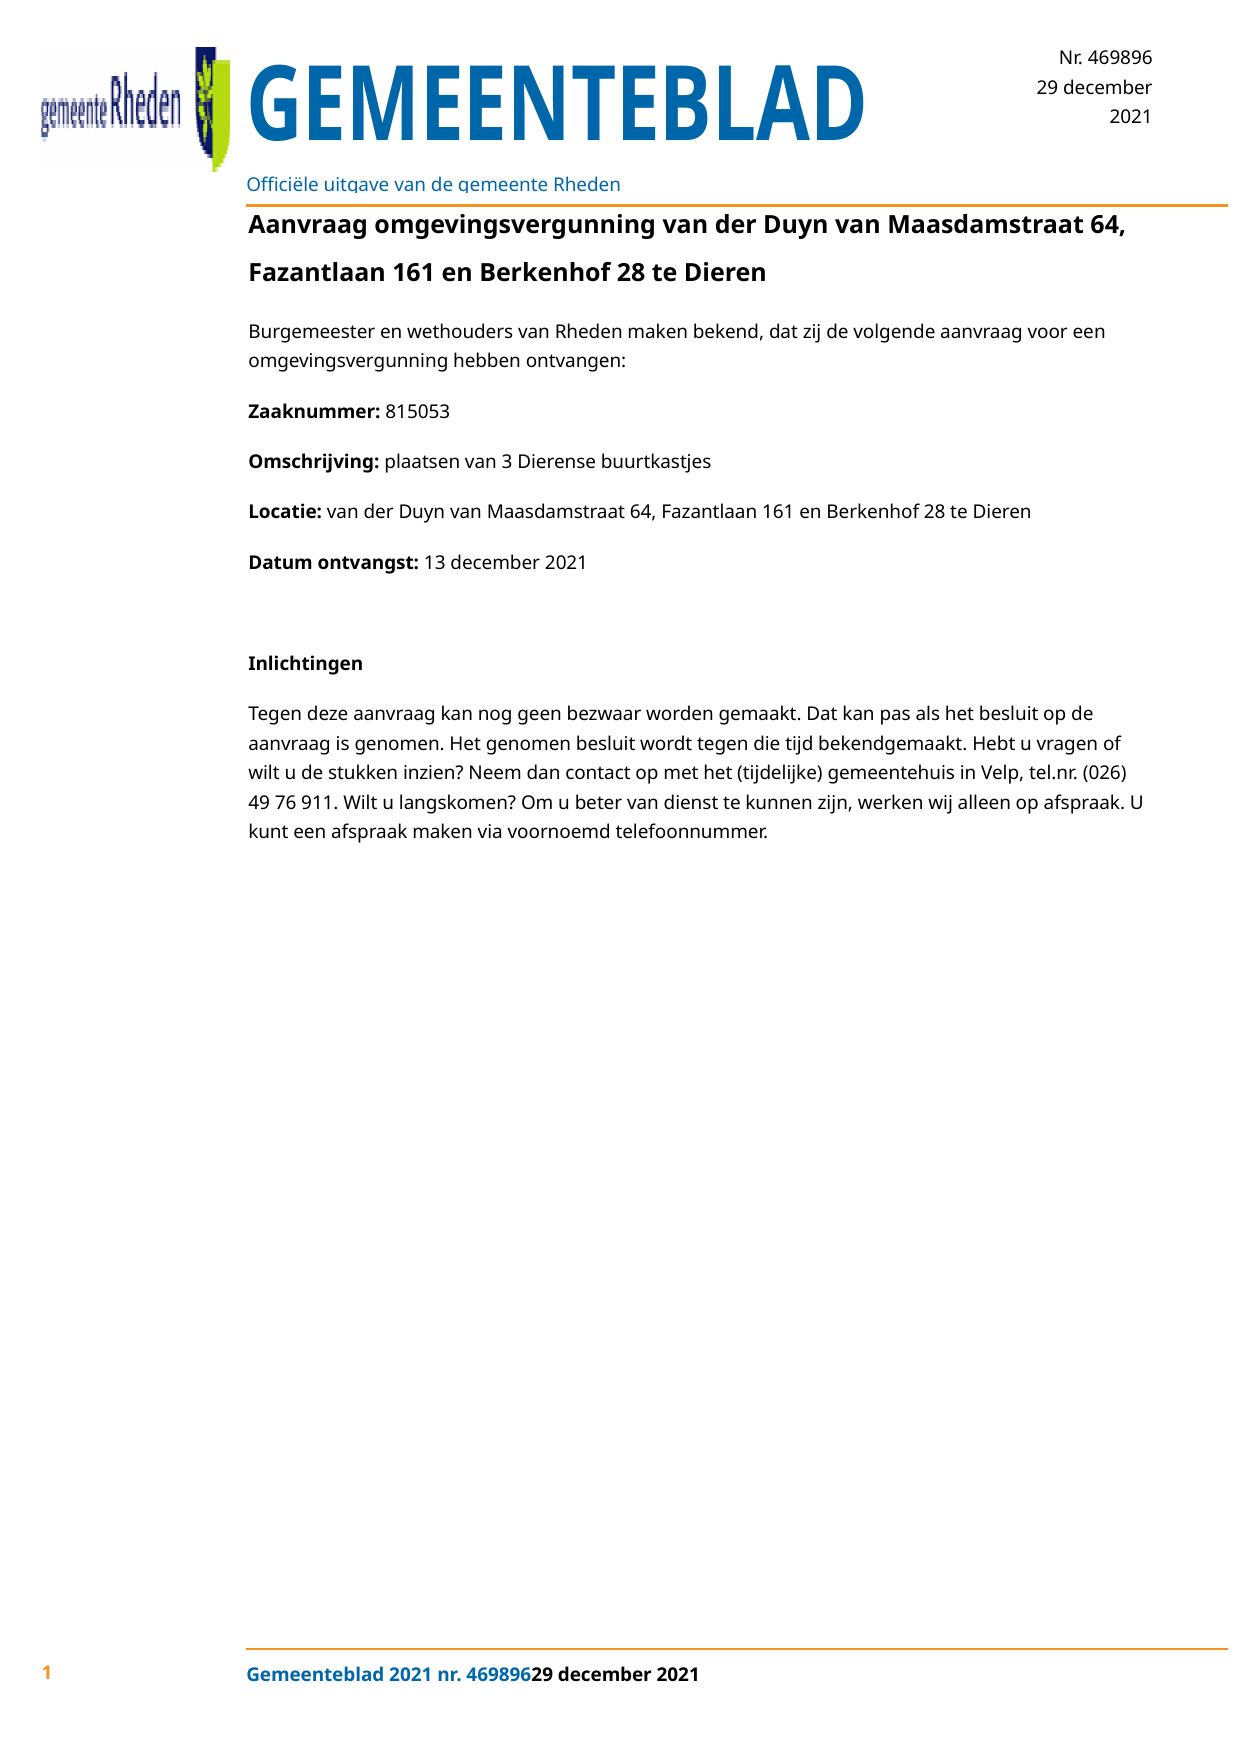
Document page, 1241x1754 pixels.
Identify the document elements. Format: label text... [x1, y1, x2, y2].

text Locatie: van der Duyn van Maasdamstraat 64, Fazantlaan 161 en Berkenhof 28 te Dieren [248, 499, 1152, 524]
text Zaaknummer: 815053 [248, 398, 1152, 424]
text Omschrijving: plaatsen van 3 Dierense buurtkastjes [248, 448, 1152, 474]
text Datum ontvangst: 13 december 2021 [248, 549, 1152, 575]
text Aanvraag omgevingsvergunning van der Duyn van Maasdamstraat 64, Fazantlaan 161 en Berkenhof 28 te Dieren [248, 207, 1152, 288]
picture [41, 47, 231, 172]
text Burgemeester en wethouders van Rheden maken bekend, dat zij de volgende aanvraag voor een omgevingsvergunning hebben ontvangen: [248, 318, 1152, 373]
text Inlichtingen [248, 650, 1152, 676]
text Tegen deze aanvraag kan nog geen bezwaar worden gemaakt. Dat kan pas als het besluit op de aanvraag is genomen. Het genomen besluit wordt tegen die tijd bekendgemaakt. Hebt u vragen of wilt u de stukken inzien? Neem dan contact op met het (tijdelijke) gemeentehuis in Velp, tel.nr. (026) 49 76 911. Wilt u langskomen? Om u beter van dienst te kunnen zijn, werken wij alleen op afspraak. U kunt een afspraak maken via voornoemd telefoonnummer. [248, 700, 1152, 844]
